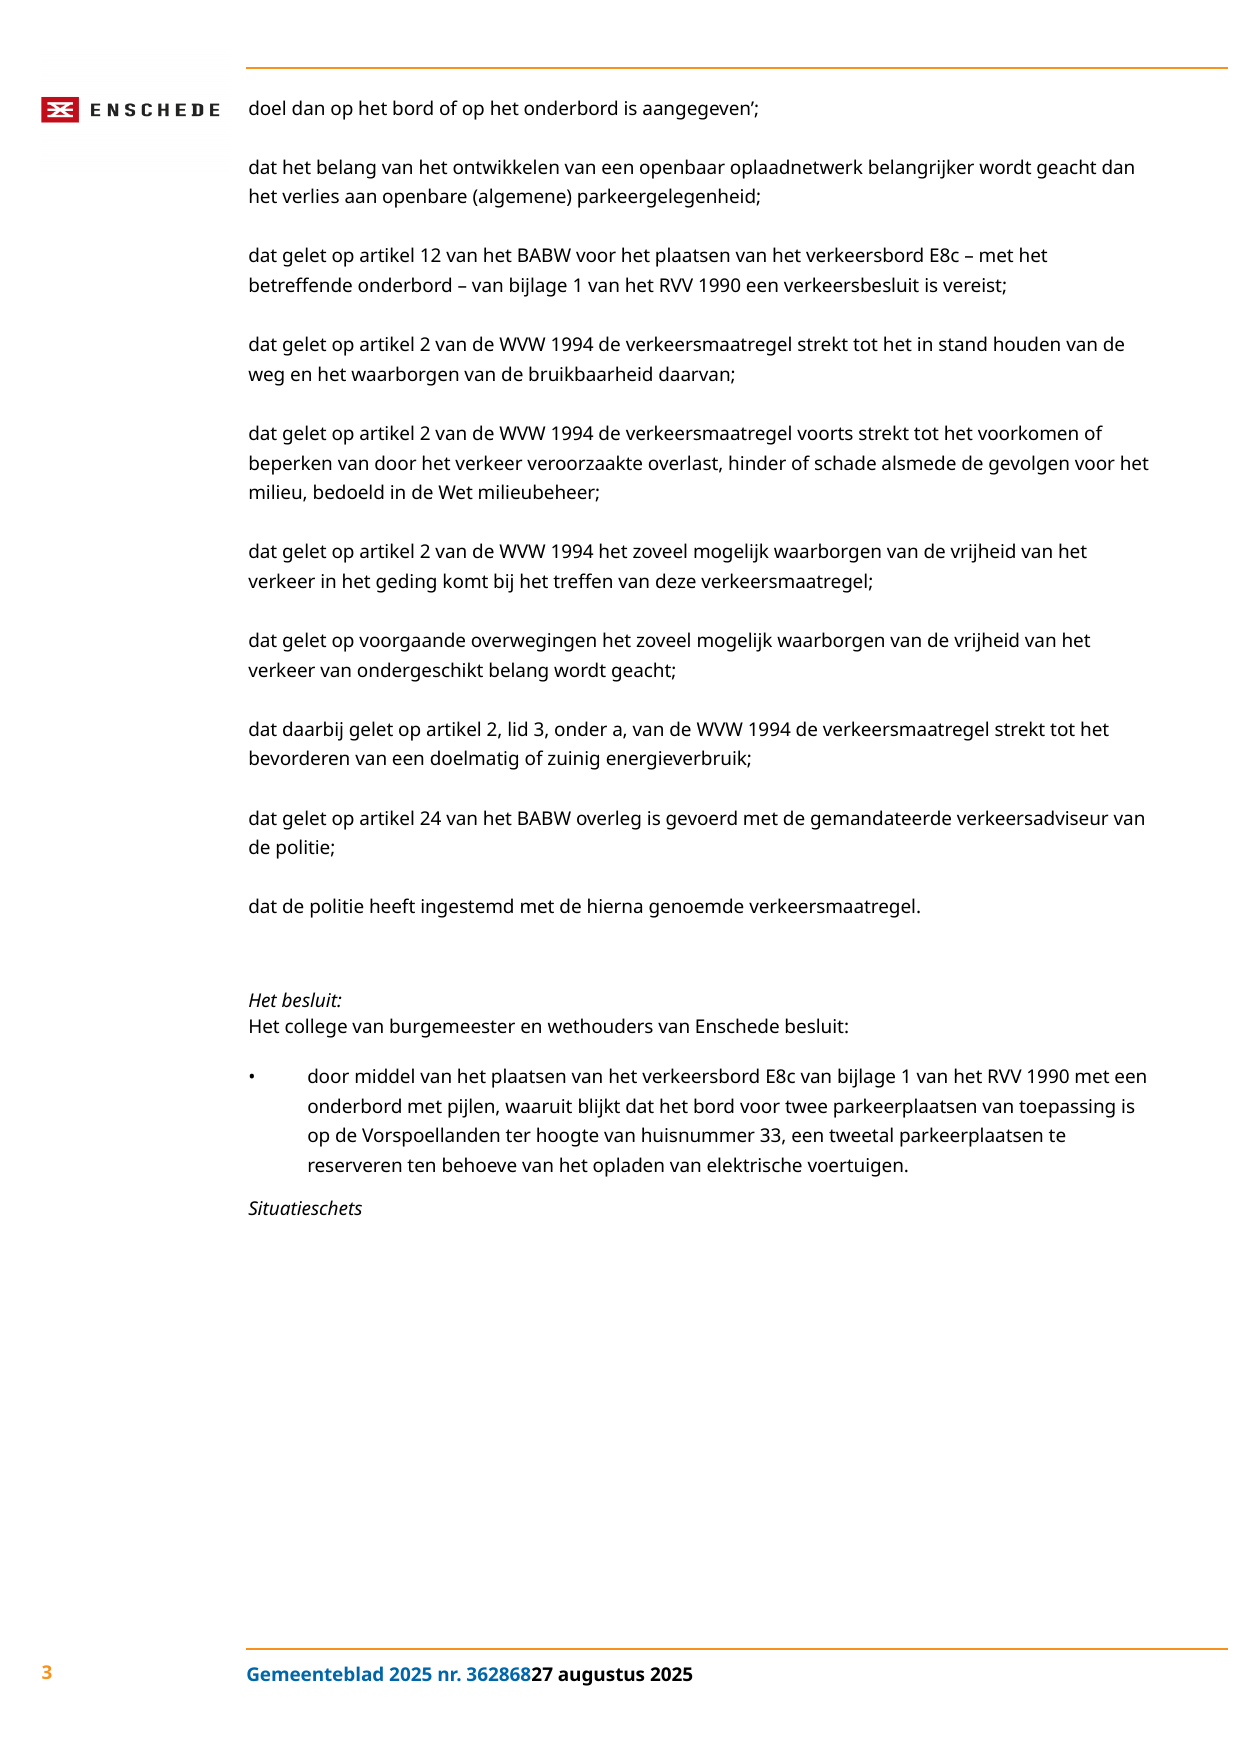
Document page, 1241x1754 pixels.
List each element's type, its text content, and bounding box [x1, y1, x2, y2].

text Situatieschets [248, 1195, 1152, 1221]
list door middel van het plaatsen van het verkeersbord E8c van bijlage 1 van het RVV 1990 met een onderbord met pijlen, waaruit blijkt dat het bord voor twee parkeerplaatsen van toepassing is op de Vorspoellanden ter hoogte van huisnummer 33, een tweetal parkeerplaatsen te reserveren ten behoeve van het opladen van elektrische voertuigen. [248, 1063, 1152, 1178]
text doel dan op het bord of op het onderbord is aangegeven’; [248, 95, 1152, 121]
text dat gelet op artikel 2 van de WVW 1994 de verkeersmaatregel strekt tot het in stand houden van de weg en het waarborgen van de bruikbaarheid daarvan; [248, 331, 1152, 387]
text dat gelet op artikel 2 van de WVW 1994 het zoveel mogelijk waarborgen van de vrijheid van het verkeer in het geding komt bij het treffen van deze verkeersmaatregel; [248, 538, 1152, 594]
text dat gelet op artikel 12 van het BABW voor het plaatsen van het verkeersbord E8c – met het betreffende onderbord – van bijlage 1 van het RVV 1990 een verkeersbesluit is vereist; [248, 243, 1152, 298]
text dat daarbij gelet op artikel 2, lid 3, onder a, van de WVW 1994 de verkeersmaatregel strekt tot het bevorderen van een doelmatig of zuinig energieverbruik; [248, 716, 1152, 771]
text dat het belang van het ontwikkelen van een openbaar oplaadnetwerk belangrijker wordt geacht dan het verlies aan openbare (algemene) parkeergelegenheid; [248, 154, 1152, 209]
picture [41, 47, 231, 172]
text dat gelet op artikel 24 van het BABW overleg is gevoerd met de gemandateerde verkeersadviseur van de politie; [248, 805, 1152, 860]
text dat gelet op voorgaande overwegingen het zoveel mogelijk waarborgen van de vrijheid van het verkeer van ondergeschikt belang wordt geacht; [248, 627, 1152, 683]
text Het besluit: [248, 987, 1152, 1013]
text dat de politie heeft ingestemd met de hierna genoemde verkeersmaatregel. [248, 893, 1152, 919]
text Het college van burgemeester en wethouders van Enschede besluit: [248, 1013, 1152, 1038]
text dat gelet op artikel 2 van de WVW 1994 de verkeersmaatregel voorts strekt tot het voorkomen of beperken van door het verkeer veroorzaakte overlast, hinder of schade alsmede de gevolgen voor het milieu, bedoeld in de Wet milieubeheer; [248, 420, 1152, 505]
